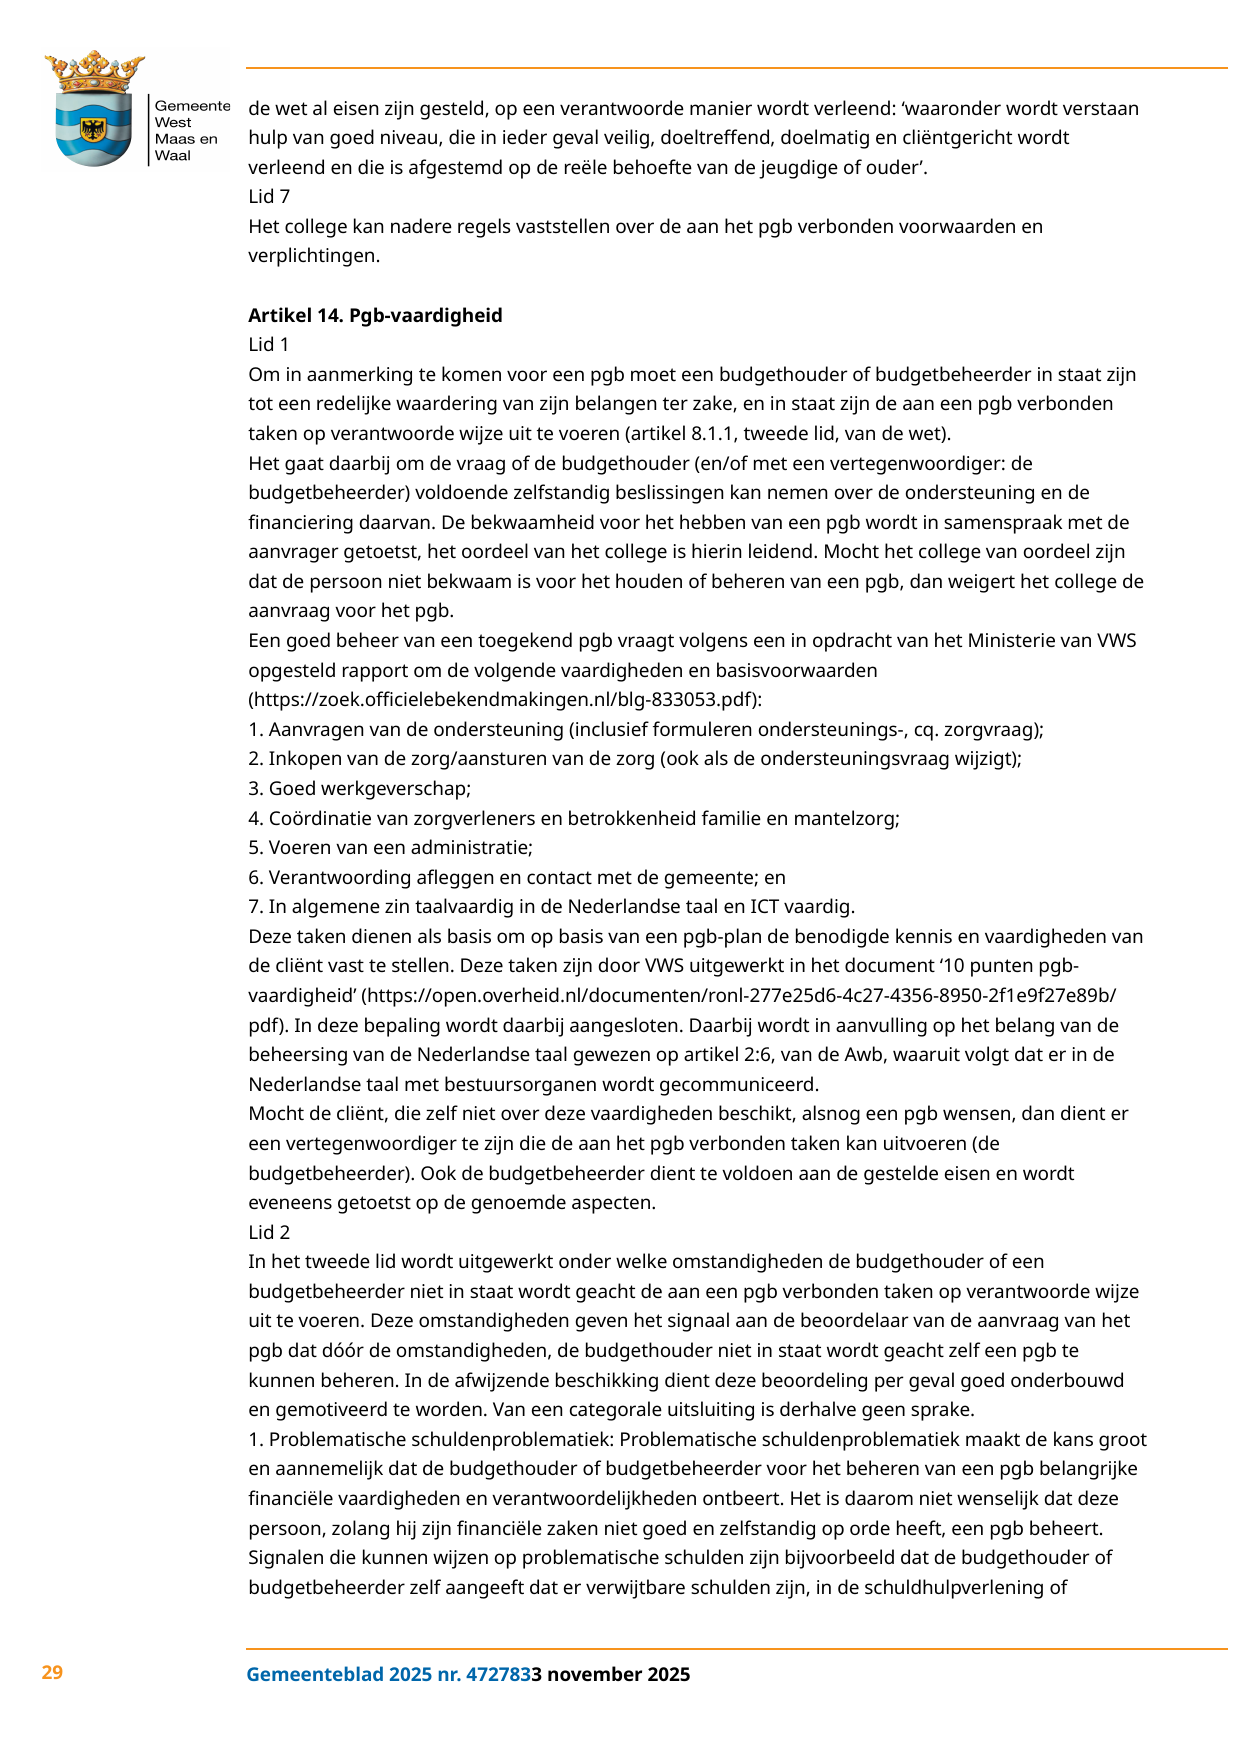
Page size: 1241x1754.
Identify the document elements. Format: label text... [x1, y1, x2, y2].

text 4. Coördinatie van zorgverleners en betrokkenheid familie en mantelzorg; [248, 805, 1152, 831]
text Een goed beheer van een toegekend pgb vraagt volgens een in opdracht van het Ministerie van VWS opgesteld rapport om de volgende vaardigheden en basisvoorwaarden (https://zoek.officielebekendmakingen.nl/blg-833053.pdf): [248, 627, 1152, 712]
text de wet al eisen zijn gesteld, op een verantwoorde manier wordt verleend: ‘waaronder wordt verstaan hulp van goed niveau, die in ieder geval veilig, doeltreffend, doelmatig en cliëntgericht wordt verleend en die is afgestemd op de reële behoefte van de jeugdige of ouder’. [248, 95, 1152, 180]
text 6. Verantwoording afleggen en contact met de gemeente; en [248, 864, 1152, 890]
text 1. Problematische schuldenproblematiek: Problematische schuldenproblematiek maakt de kans groot en aannemelijk dat de budgethouder of budgetbeheerder voor het beheren van een pgb belangrijke financiële vaardigheden en verantwoordelijkheden ontbeert. Het is daarom niet wenselijk dat deze persoon, zolang hij zijn financiële zaken niet goed en zelfstandig op orde heeft, een pgb beheert. [248, 1426, 1152, 1541]
text Het gaat daarbij om de vraag of de budgethouder (en/of met een vertegenwoordiger: de budgetbeheerder) voldoende zelfstandig beslissingen kan nemen over de ondersteuning en de financiering daarvan. De bekwaamheid voor het hebben van een pgb wordt in samenspraak met de aanvrager getoetst, het oordeel van het college is hierin leidend. Mocht het college van oordeel zijn dat de persoon niet bekwaam is voor het houden of beheren van een pgb, dan weigert het college de aanvraag voor het pgb. [248, 450, 1152, 623]
text Deze taken dienen als basis om op basis van een pgb-plan de benodigde kennis en vaardigheden van de cliënt vast te stellen. Deze taken zijn door VWS uitgewerkt in het document ‘10 punten pgb-vaardigheid’ (https://open.overheid.nl/documenten/ronl-277e25d6-4c27-4356-8950-2f1e9f27e89b/pdf). In deze bepaling wordt daarbij aangesloten. Daarbij wordt in aanvulling op het belang van de beheersing van de Nederlandse taal gewezen op artikel 2:6, van de Awb, waaruit volgt dat er in de Nederlandse taal met bestuursorganen wordt gecommuniceerd. [248, 923, 1152, 1097]
text 5. Voeren van een administratie; [248, 834, 1152, 860]
text Lid 1 [248, 331, 1152, 357]
text Signalen die kunnen wijzen op problematische schulden zijn bijvoorbeeld dat de budgethouder of budgetbeheerder zelf aangeeft dat er verwijtbare schulden zijn, in de schuldhulpverlening of [248, 1544, 1152, 1600]
text Lid 2 [248, 1219, 1152, 1245]
text Het college kan nadere regels vaststellen over de aan het pgb verbonden voorwaarden en verplichtingen. [248, 213, 1152, 268]
picture [41, 47, 231, 172]
text 3. Goed werkgeverschap; [248, 775, 1152, 801]
text 2. Inkopen van de zorg/aansturen van de zorg (ook als de ondersteuningsvraag wijzigt); [248, 746, 1152, 771]
text Lid 7 [248, 183, 1152, 209]
text 1. Aanvragen van de ondersteuning (inclusief formuleren ondersteunings-, cq. zorgvraag); [248, 716, 1152, 742]
text 7. In algemene zin taalvaardig in de Nederlandse taal en ICT vaardig. [248, 893, 1152, 919]
text Om in aanmerking te komen voor een pgb moet een budgethouder of budgetbeheerder in staat zijn tot een redelijke waardering van zijn belangen ter zake, en in staat zijn de aan een pgb verbonden taken op verantwoorde wijze uit te voeren (artikel 8.1.1, tweede lid, van de wet). [248, 361, 1152, 446]
text Artikel 14. Pgb-vaardigheid [248, 302, 1152, 328]
text In het tweede lid wordt uitgewerkt onder welke omstandigheden de budgethouder of een budgetbeheerder niet in staat wordt geacht de aan een pgb verbonden taken op verantwoorde wijze uit te voeren. Deze omstandigheden geven het signaal aan de beoordelaar van de aanvraag van het pgb dat dóór de omstandigheden, de budgethouder niet in staat wordt geacht zelf een pgb te kunnen beheren. In de afwijzende beschikking dient deze beoordeling per geval goed onderbouwd en gemotiveerd te worden. Van een categorale uitsluiting is derhalve geen sprake. [248, 1248, 1152, 1422]
text Mocht de cliënt, die zelf niet over deze vaardigheden beschikt, alsnog een pgb wensen, dan dient er een vertegenwoordiger te zijn die de aan het pgb verbonden taken kan uitvoeren (de budgetbeheerder). Ook de budgetbeheerder dient te voldoen aan de gestelde eisen en wordt eveneens getoetst op de genoemde aspecten. [248, 1101, 1152, 1215]
